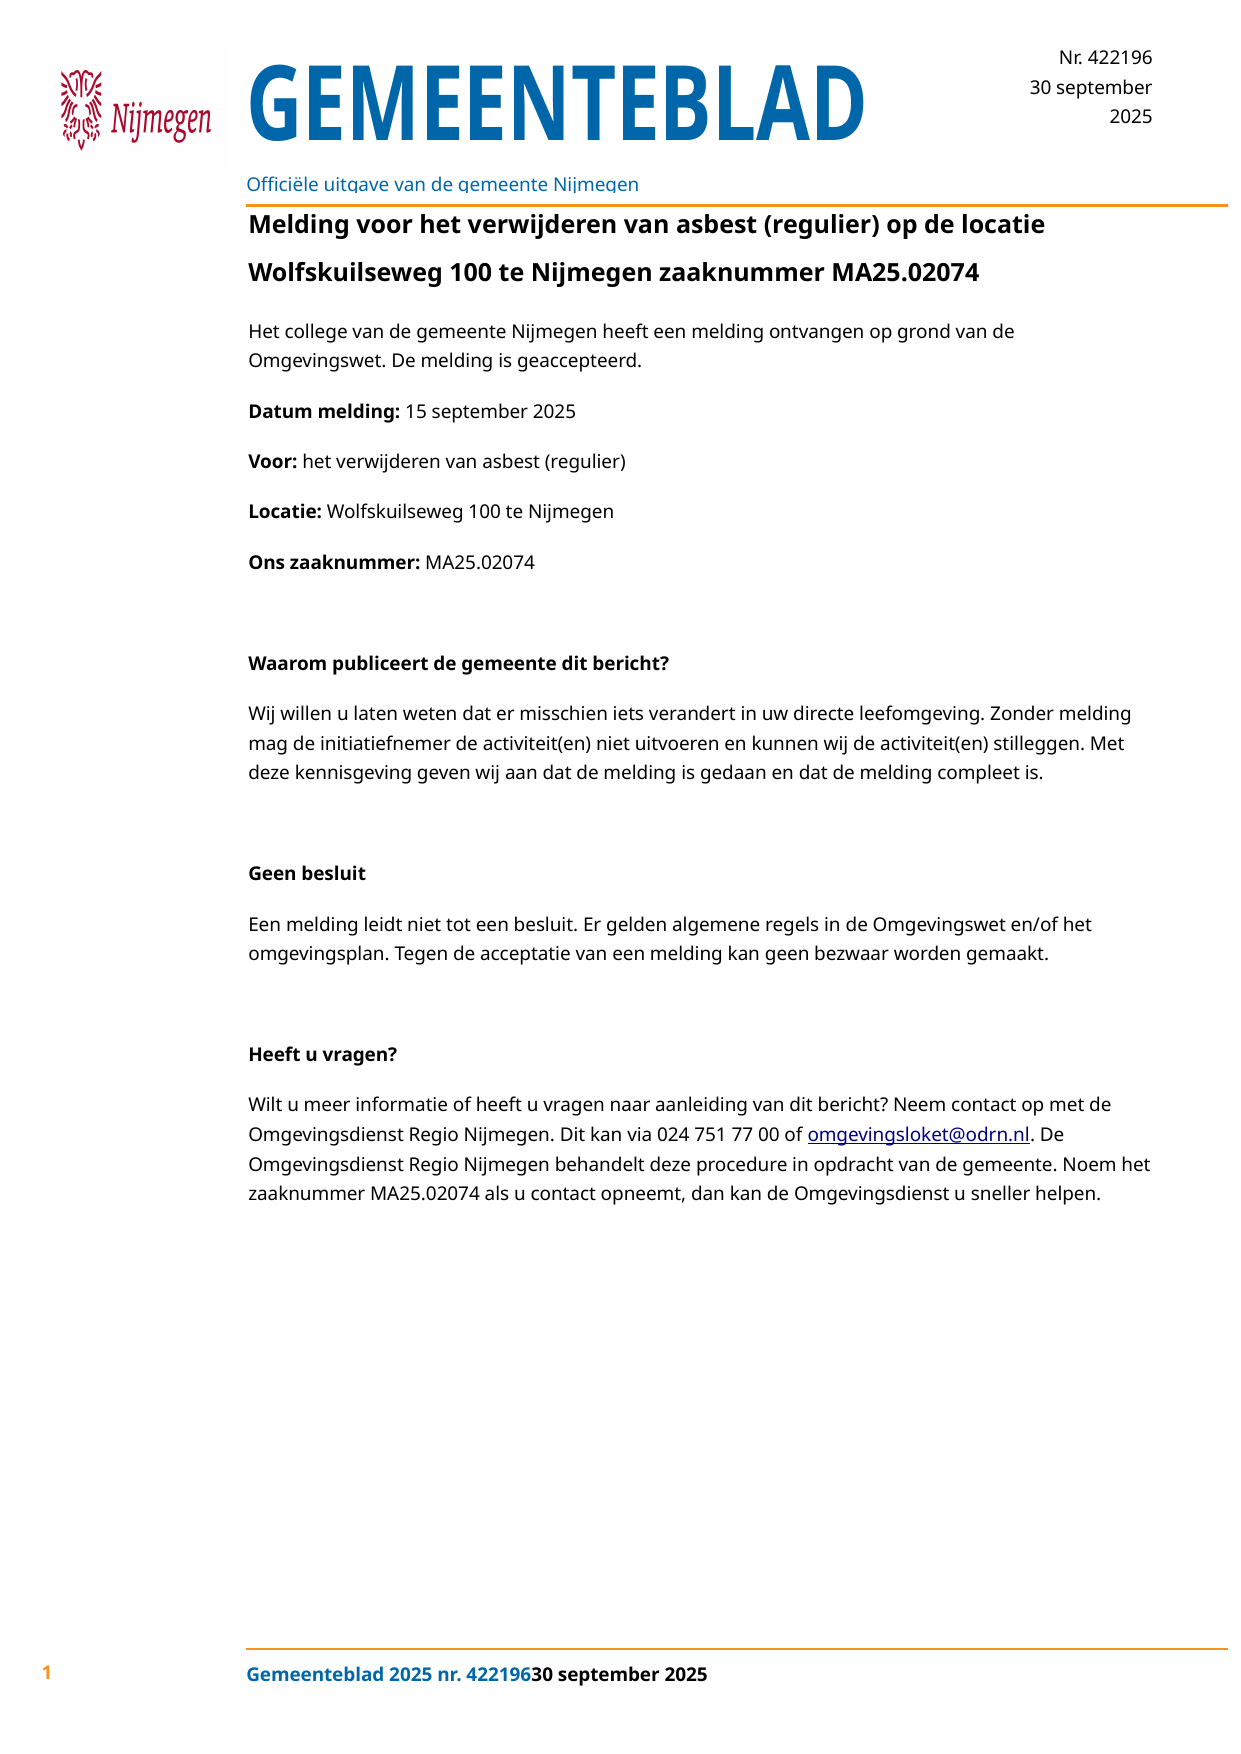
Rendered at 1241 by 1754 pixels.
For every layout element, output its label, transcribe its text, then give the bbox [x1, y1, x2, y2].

text Wilt u meer informatie of heeft u vragen naar aanleiding van dit bericht? Neem contact op met de Omgevingsdienst Regio Nijmegen. Dit kan via 024 751 77 00 of omgevingsloket@odrn.nl. De Omgevingsdienst Regio Nijmegen behandelt deze procedure in opdracht van de gemeente. Noem het zaaknummer MA25.02074 als u contact opneemt, dan kan de Omgevingsdienst u sneller helpen. [248, 1092, 1152, 1206]
text Waarom publiceert de gemeente dit bericht? [248, 650, 1152, 676]
text Ons zaaknummer: MA25.02074 [248, 549, 1152, 575]
text Datum melding: 15 september 2025 [248, 398, 1152, 424]
text Wij willen u laten weten dat er misschien iets verandert in uw directe leefomgeving. Zonder melding mag de initiatiefnemer de activiteit(en) niet uitvoeren en kunnen wij de activiteit(en) stilleggen. Met deze kennisgeving geven wij aan dat de melding is gedaan en dat de melding compleet is. [248, 700, 1152, 785]
text Een melding leidt niet tot een besluit. Er gelden algemene regels in de Omgevingswet en/of het omgevingsplan. Tegen de acceptatie van een melding kan geen bezwaar worden gemaakt. [248, 911, 1152, 966]
text Locatie: Wolfskuilseweg 100 te Nijmegen [248, 499, 1152, 524]
text Voor: het verwijderen van asbest (regulier) [248, 448, 1152, 474]
text Melding voor het verwijderen van asbest (regulier) op de locatie Wolfskuilseweg 100 te Nijmegen zaaknummer MA25.02074 [248, 207, 1152, 288]
text Het college van de gemeente Nijmegen heeft een melding ontvangen op grond van de Omgevingswet. De melding is geaccepteerd. [248, 318, 1152, 373]
text Heeft u vragen? [248, 1041, 1152, 1067]
text Geen besluit [248, 860, 1152, 886]
picture [41, 47, 231, 172]
